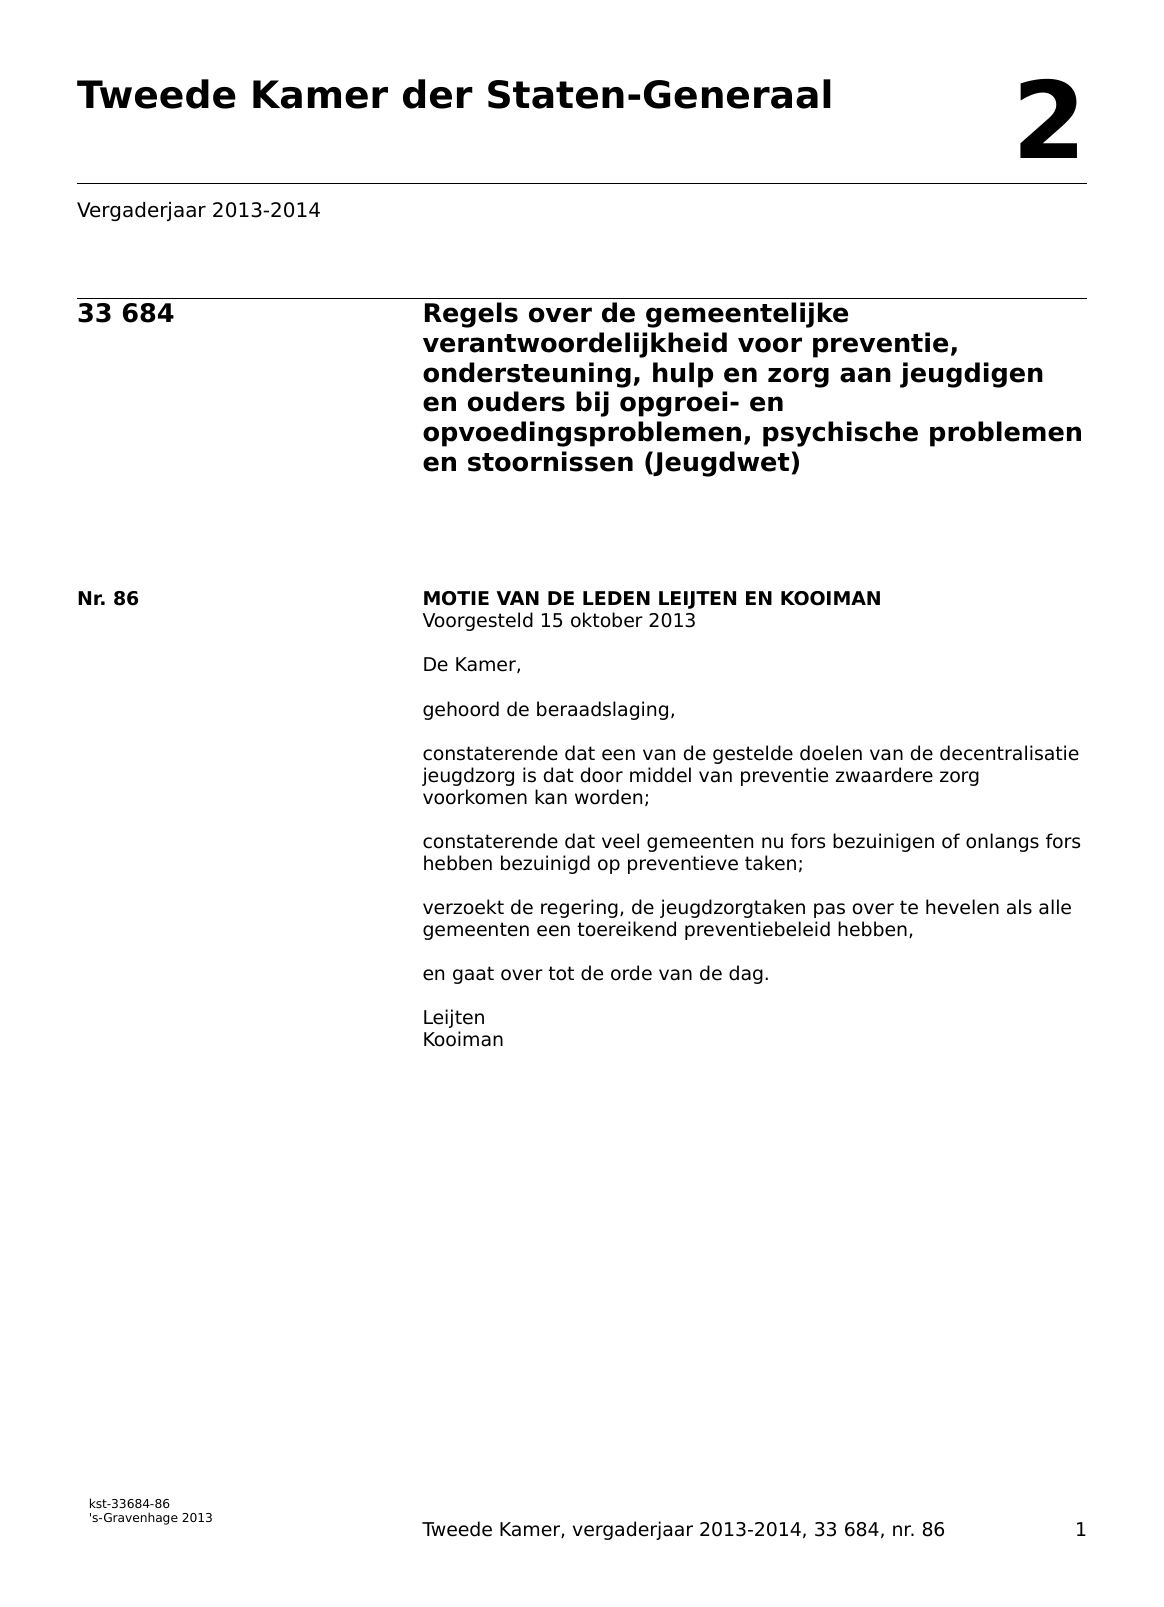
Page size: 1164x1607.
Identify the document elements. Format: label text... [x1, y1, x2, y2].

text constaterende dat een van de gestelde doelen van de decentralisatie jeugdzorg is dat door middel van preventie zwaardere zorg voorkomen kan worden; [422, 743, 1087, 808]
text kst-33684-86 [88, 1497, 323, 1511]
table_header Tweede Kamer der Staten-Generaal [77, 59, 886, 183]
text verzoekt de regering, de jeugdzorgtaken pas over te hevelen als alle gemeenten een toereikend preventiebeleid hebben, [422, 897, 1087, 941]
text De Kamer, [422, 654, 1087, 676]
text constaterende dat veel gemeenten nu fors bezuinigen of onlangs fors hebben bezuinigd op preventieve taken; [422, 831, 1087, 875]
subtitle 33 684 Regels over de gemeentelijke verantwoordelijkheid voor preventie, ondersteuning, hulp en zorg aan jeugdigen en ouders bij opgroei- en opvoedingsproblemen, psychische problemen en stoornissen (Jeugdwet) [77, 299, 1087, 477]
text en gaat over tot de orde van de dag. [422, 963, 1087, 985]
text gehoord de beraadslaging, [422, 698, 1087, 720]
table_cell Vergaderjaar 2013-2014 [77, 184, 1087, 298]
text Kooiman [422, 1029, 1087, 1051]
text 's-Gravenhage 2013 [88, 1511, 323, 1525]
text Leijten [422, 1007, 1087, 1029]
subtitle Nr. 86 MOTIE VAN DE LEDEN LEIJTEN EN KOOIMAN [77, 588, 1087, 610]
table_header 2 [886, 59, 1087, 183]
text Voorgesteld 15 oktober 2013 [422, 610, 1087, 632]
